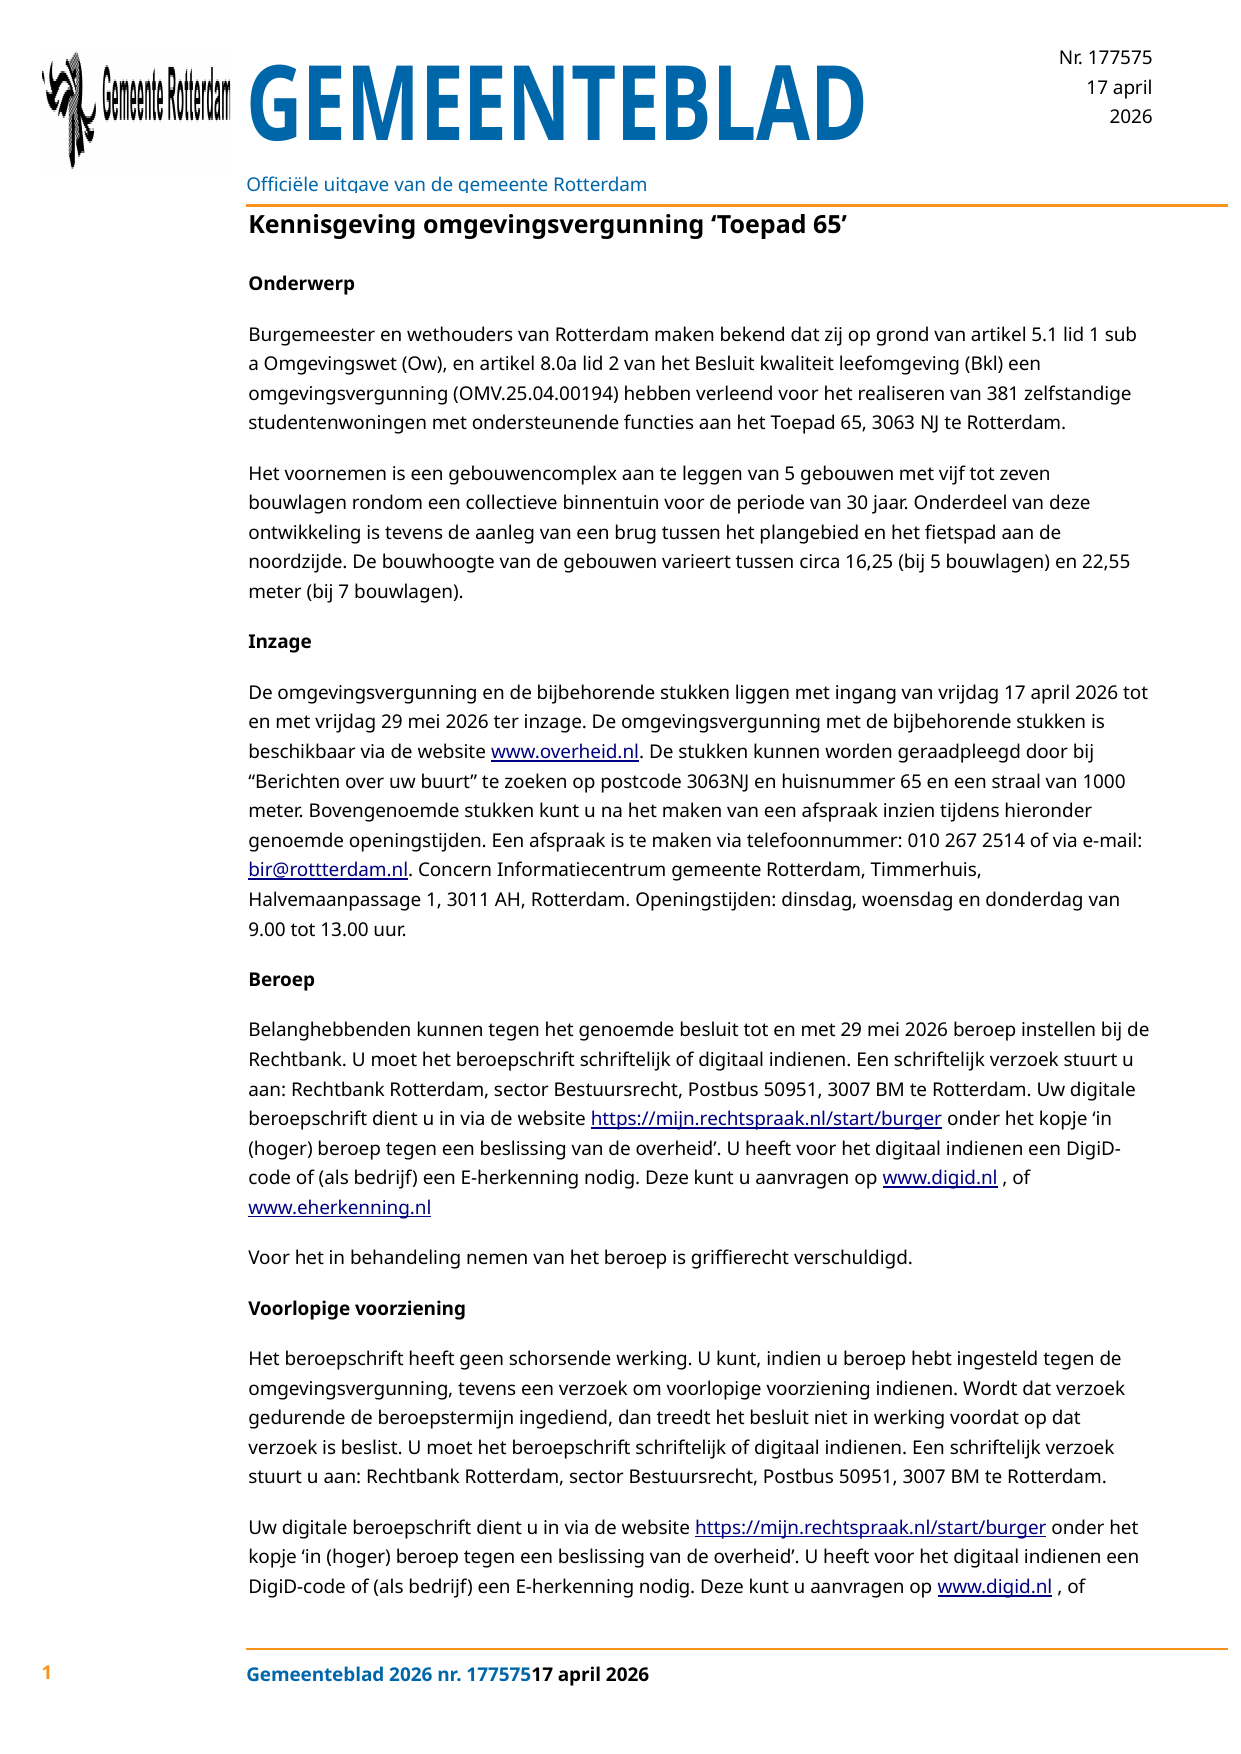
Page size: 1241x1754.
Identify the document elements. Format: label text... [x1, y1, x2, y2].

text Het beroepschrift heeft geen schorsende werking. U kunt, indien u beroep hebt ingesteld tegen de omgevingsvergunning, tevens een verzoek om voorlopige voorziening indienen. Wordt dat verzoek gedurende de beroepstermijn ingediend, dan treedt het besluit niet in werking voordat op dat verzoek is beslist. U moet het beroepschrift schriftelijk of digitaal indienen. Een schriftelijk verzoek stuurt u aan: Rechtbank Rotterdam, sector Bestuursrecht, Postbus 50951, 3007 BM te Rotterdam. [248, 1345, 1152, 1489]
text Belanghebbenden kunnen tegen het genoemde besluit tot en met 29 mei 2026 beroep instellen bij de Rechtbank. U moet het beroepschrift schriftelijk of digitaal indienen. Een schriftelijk verzoek stuurt u aan: Rechtbank Rotterdam, sector Bestuursrecht, Postbus 50951, 3007 BM te Rotterdam. Uw digitale beroepschrift dient u in via de website https://mijn.rechtspraak.nl/start/burger onder het kopje ‘in (hoger) beroep tegen een beslissing van de overheid’. U heeft voor het digitaal indienen een DigiD-code of (als bedrijf) een E-herkenning nodig. Deze kunt u aanvragen op www.digid.nl , of www.eherkenning.nl [248, 1017, 1152, 1220]
text Voorlopige voorziening [248, 1295, 1152, 1321]
text De omgevingsvergunning en de bijbehorende stukken liggen met ingang van vrijdag 17 april 2026 tot en met vrijdag 29 mei 2026 ter inzage. De omgevingsvergunning met de bijbehorende stukken is beschikbaar via de website www.overheid.nl. De stukken kunnen worden geraadpleegd door bij “Berichten over uw buurt” te zoeken op postcode 3063NJ en huisnummer 65 en een straal van 1000 meter. Bovengenoemde stukken kunt u na het maken van een afspraak inzien tijdens hieronder genoemde openingstijden. Een afspraak is te maken via telefoonnummer: 010 267 2514 of via e-mail: bir@rottterdam.nl. Concern Informatiecentrum gemeente Rotterdam, Timmerhuis, Halvemaanpassage 1, 3011 AH, Rotterdam. Openingstijden: dinsdag, woensdag en donderdag van 9.00 tot 13.00 uur. [248, 679, 1152, 941]
text Het voornemen is een gebouwencomplex aan te leggen van 5 gebouwen met vijf tot zeven bouwlagen rondom een collectieve binnentuin voor de periode van 30 jaar. Onderdeel van deze ontwikkeling is tevens de aanleg van een brug tussen het plangebied en het fietspad aan de noordzijde. De bouwhoogte van de gebouwen varieert tussen circa 16,25 (bij 5 bouwlagen) en 22,55 meter (bij 7 bouwlagen). [248, 460, 1152, 604]
text Onderwerp [248, 270, 1152, 296]
text Uw digitale beroepschrift dient u in via de website https://mijn.rechtspraak.nl/start/burger onder het kopje ‘in (hoger) beroep tegen een beslissing van de overheid’. U heeft voor het digitaal indienen een DigiD-code of (als bedrijf) een E-herkenning nodig. Deze kunt u aanvragen op www.digid.nl , of [248, 1514, 1152, 1599]
picture [41, 47, 231, 172]
text Burgemeester en wethouders van Rotterdam maken bekend dat zij op grond van artikel 5.1 lid 1 sub a Omgevingswet (Ow), en artikel 8.0a lid 2 van het Besluit kwaliteit leefomgeving (Bkl) een omgevingsvergunning (OMV.25.04.00194) hebben verleend voor het realiseren van 381 zelfstandige studentenwoningen met ondersteunende functies aan het Toepad 65, 3063 NJ te Rotterdam. [248, 321, 1152, 435]
text Voor het in behandeling nemen van het beroep is griffierecht verschuldigd. [248, 1244, 1152, 1270]
text Inzage [248, 629, 1152, 654]
text Kennisgeving omgevingsvergunning ‘Toepad 65’ [248, 207, 1152, 241]
text Beroep [248, 966, 1152, 992]
